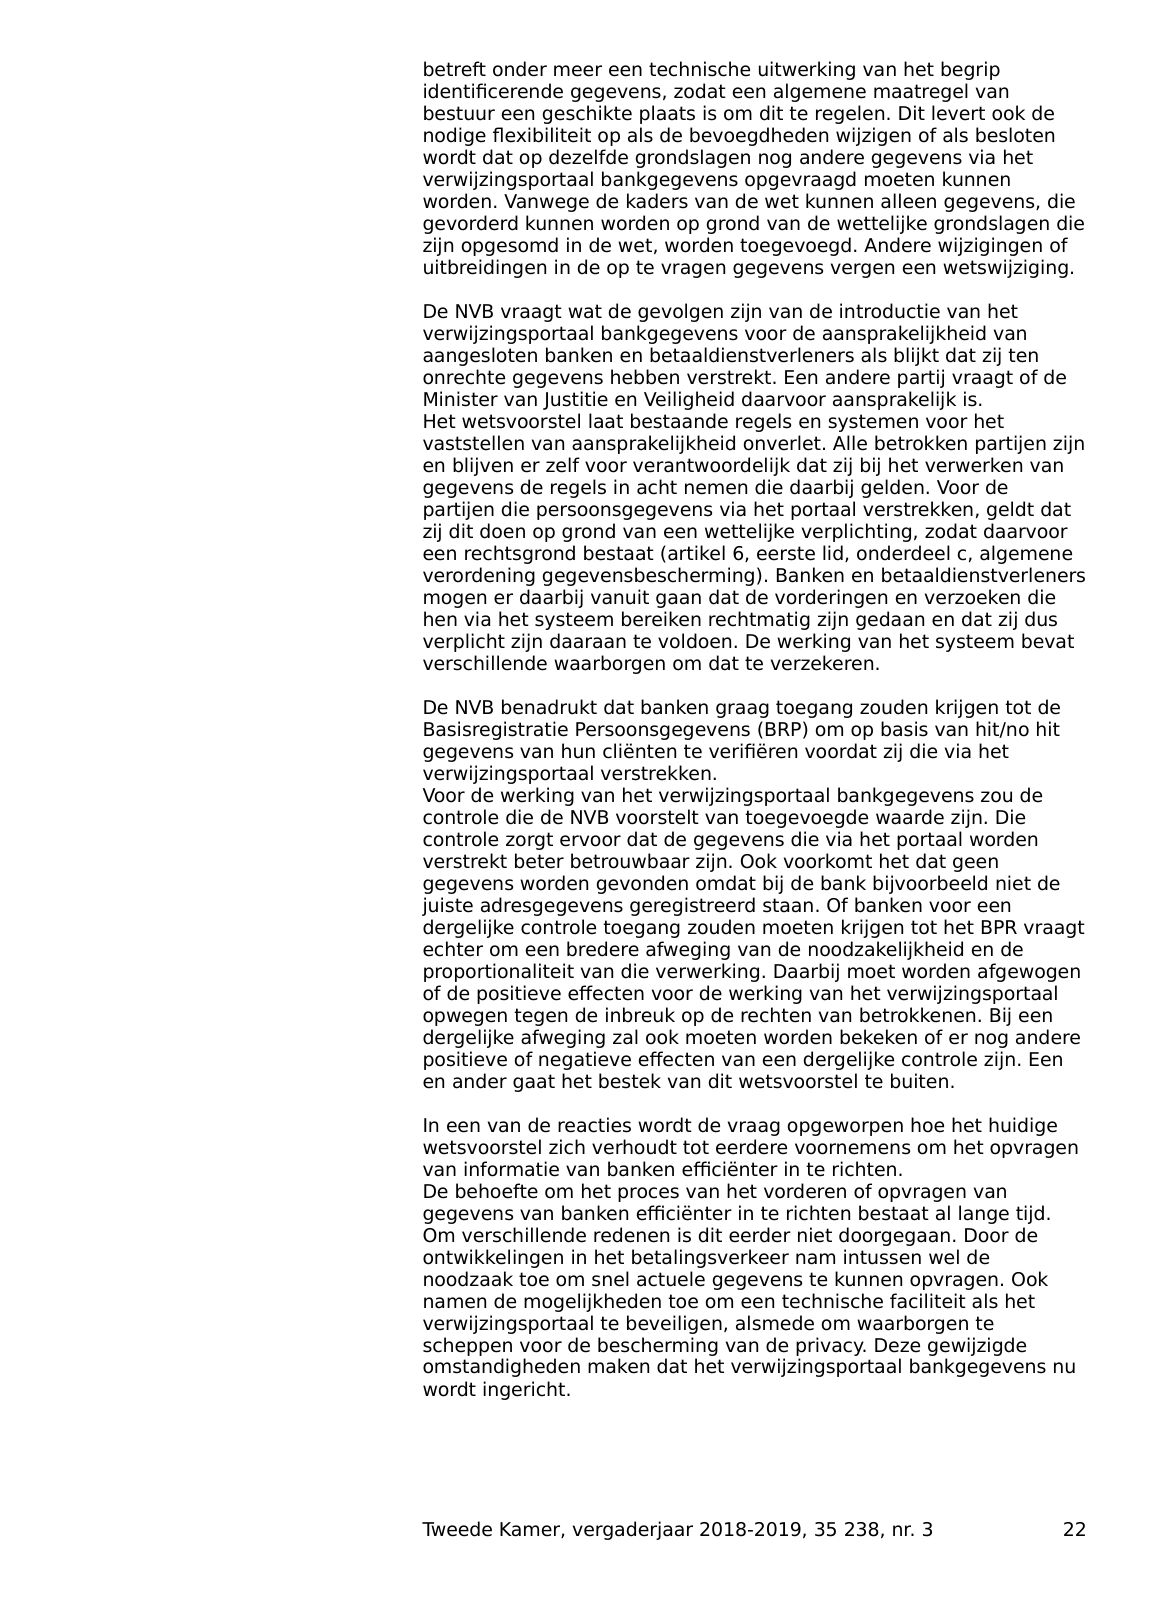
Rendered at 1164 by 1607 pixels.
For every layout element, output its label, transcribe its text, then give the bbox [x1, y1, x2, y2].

text betreft onder meer een technische uitwerking van het begrip identificerende gegevens, zodat een algemene maatregel van bestuur een geschikte plaats is om dit te regelen. Dit levert ook de nodige flexibiliteit op als de bevoegdheden wijzigen of als besloten wordt dat op dezelfde grondslagen nog andere gegevens via het verwijzingsportaal bankgegevens opgevraagd moeten kunnen worden. Vanwege de kaders van de wet kunnen alleen gegevens, die gevorderd kunnen worden op grond van de wettelijke grondslagen die zijn opgesomd in de wet, worden toegevoegd. Andere wijzigingen of uitbreidingen in de op te vragen gegevens vergen een wetswijziging. [422, 59, 1087, 279]
text De NVB vraagt wat de gevolgen zijn van de introductie van het verwijzingsportaal bankgegevens voor de aansprakelijkheid van aangesloten banken en betaaldienstverleners als blijkt dat zij ten onrechte gegevens hebben verstrekt. Een andere partij vraagt of de Minister van Justitie en Veiligheid daarvoor aansprakelijk is. [422, 301, 1087, 411]
text Voor de werking van het verwijzingsportaal bankgegevens zou de controle die de NVB voorstelt van toegevoegde waarde zijn. Die controle zorgt ervoor dat de gegevens die via het portaal worden verstrekt beter betrouwbaar zijn. Ook voorkomt het dat geen gegevens worden gevonden omdat bij de bank bijvoorbeeld niet de juiste adresgegevens geregistreerd staan. Of banken voor een dergelijke controle toegang zouden moeten krijgen tot het BPR vraagt echter om een bredere afweging van de noodzakelijkheid en de proportionaliteit van die verwerking. Daarbij moet worden afgewogen of de positieve effecten voor de werking van het verwijzingsportaal opwegen tegen de inbreuk op de rechten van betrokkenen. Bij een dergelijke afweging zal ook moeten worden bekeken of er nog andere positieve of negatieve effecten van een dergelijke controle zijn. Een en ander gaat het bestek van dit wetsvoorstel te buiten. [422, 785, 1087, 1092]
text De behoefte om het proces van het vorderen of opvragen van gegevens van banken efficiënter in te richten bestaat al lange tijd. Om verschillende redenen is dit eerder niet doorgegaan. Door de ontwikkelingen in het betalingsverkeer nam intussen wel de noodzaak toe om snel actuele gegevens te kunnen opvragen. Ook namen de mogelijkheden toe om een technische faciliteit als het verwijzingsportaal te beveiligen, alsmede om waarborgen te scheppen voor de bescherming van de privacy. Deze gewijzigde omstandigheden maken dat het verwijzingsportaal bankgegevens nu wordt ingericht. [422, 1181, 1087, 1400]
text De NVB benadrukt dat banken graag toegang zouden krijgen tot de Basisregistratie Persoonsgegevens (BRP) om op basis van hit/no hit gegevens van hun cliënten te verifiëren voordat zij die via het verwijzingsportaal verstrekken. [422, 697, 1087, 785]
text Het wetsvoorstel laat bestaande regels en systemen voor het vaststellen van aansprakelijkheid onverlet. Alle betrokken partijen zijn en blijven er zelf voor verantwoordelijk dat zij bij het verwerken van gegevens de regels in acht nemen die daarbij gelden. Voor de partijen die persoonsgegevens via het portaal verstrekken, geldt dat zij dit doen op grond van een wettelijke verplichting, zodat daarvoor een rechtsgrond bestaat (artikel 6, eerste lid, onderdeel c, algemene verordening gegevensbescherming). Banken en betaaldienstverleners mogen er daarbij vanuit gaan dat de vorderingen en verzoeken die hen via het systeem bereiken rechtmatig zijn gedaan en dat zij dus verplicht zijn daaraan te voldoen. De werking van het systeem bevat verschillende waarborgen om dat te verzekeren. [422, 411, 1087, 675]
text In een van de reacties wordt de vraag opgeworpen hoe het huidige wetsvoorstel zich verhoudt tot eerdere voornemens om het opvragen van informatie van banken efficiënter in te richten. [422, 1115, 1087, 1181]
